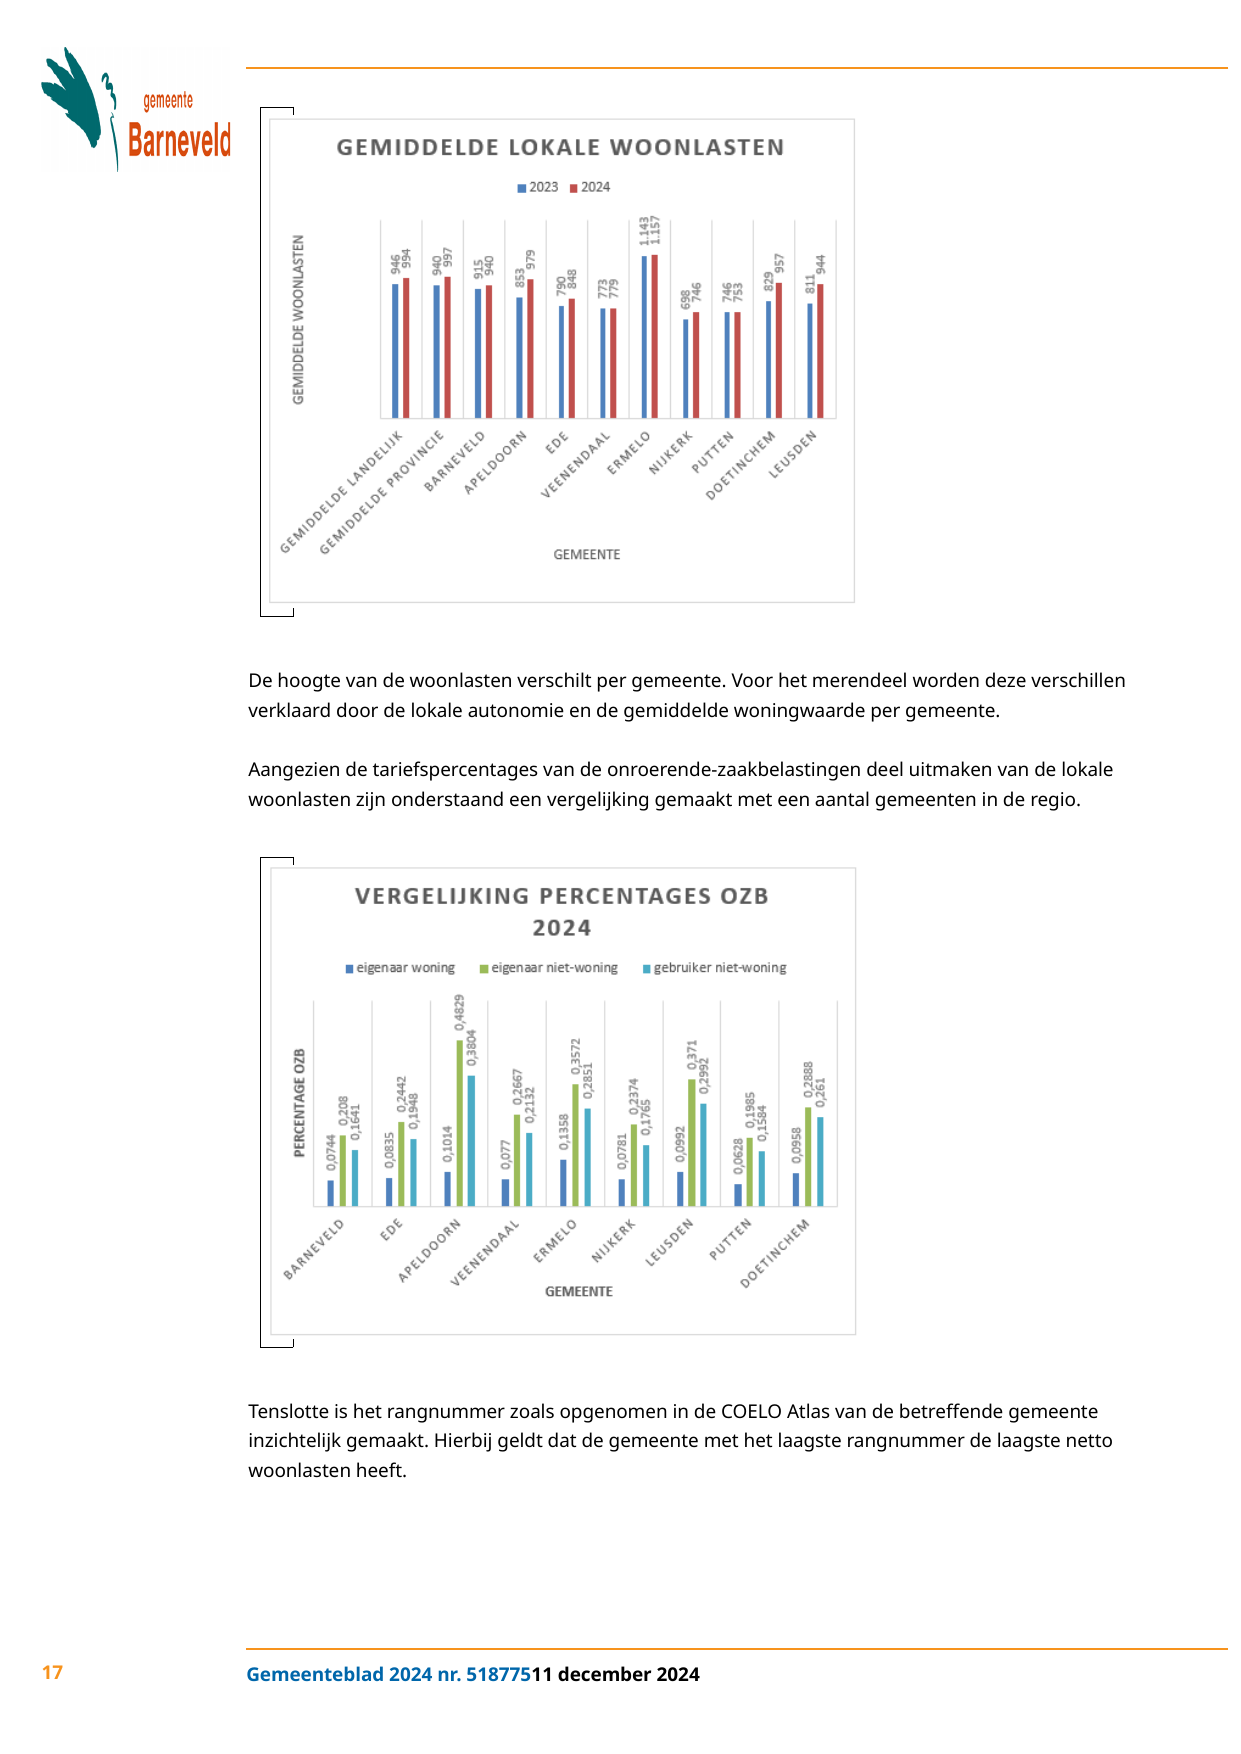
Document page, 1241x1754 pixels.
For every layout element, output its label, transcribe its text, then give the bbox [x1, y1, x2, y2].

picture [268, 865, 860, 1339]
text Tenslotte is het rangnummer zoals opgenomen in de COELO Atlas van de betreffende gemeente inzichtelijk gemaakt. Hierbij geldt dat de gemeente met het laagste rangnummer de laagste netto woonlasten heeft. [248, 1398, 1152, 1483]
text De hoogte van de woonlasten verschilt per gemeente. Voor het merendeel worden deze verschillen verklaard door de lokale autonomie en de gemiddelde woningwaarde per gemeente. [248, 667, 1152, 723]
text Aangezien de tariefspercentages van de onroerende-zaakbelastingen deel uitmaken van de lokale woonlasten zijn onderstaand een vergelijking gemaakt met een aantal gemeenten in de regio. [248, 756, 1152, 812]
picture [41, 47, 231, 172]
picture [268, 115, 860, 608]
